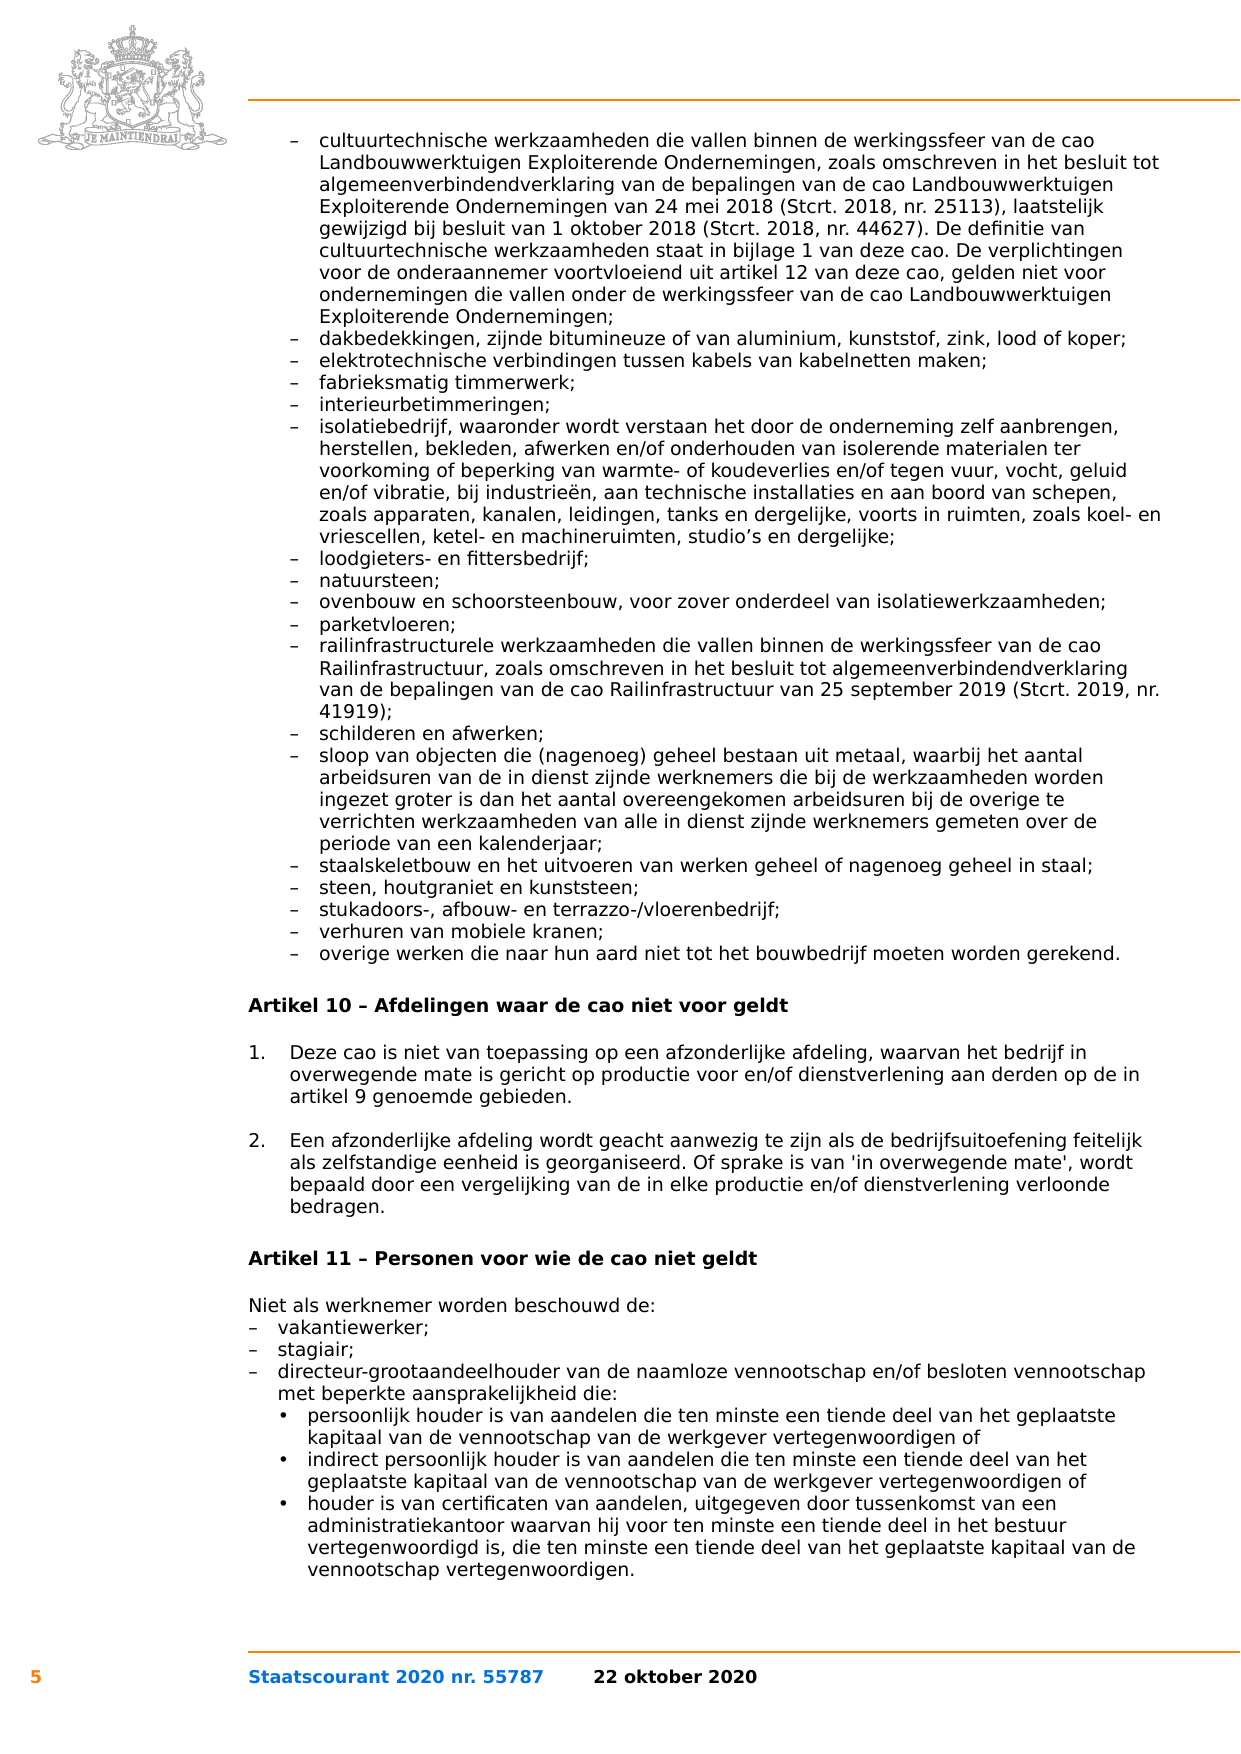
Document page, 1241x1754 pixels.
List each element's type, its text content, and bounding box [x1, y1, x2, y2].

text – overige werken die naar hun aard niet tot het bouwbedrijf moeten worden gerekend. [289, 943, 1163, 965]
text – vakantiewerker; [248, 1317, 1163, 1339]
text – cultuurtechnische werkzaamheden die vallen binnen de werkingssfeer van de cao Landbouwwerktuigen Exploiterende Ondernemingen, zoals omschreven in het besluit tot algemeenverbindendverklaring van de bepalingen van de cao Landbouwwerktuigen Exploiterende Ondernemingen van 24 mei 2018 (Stcrt. 2018, nr. 25113), laatstelijk gewijzigd bij besluit van 1 oktober 2018 (Stcrt. 2018, nr. 44627). De definitie van cultuurtechnische werkzaamheden staat in bijlage 1 van deze cao. De verplichtingen voor de onderaannemer voortvloeiend uit artikel 12 van deze cao, gelden niet voor ondernemingen die vallen onder de werkingssfeer van de cao Landbouwwerktuigen Exploiterende Ondernemingen; [289, 130, 1163, 328]
text – isolatiebedrijf, waaronder wordt verstaan het door de onderneming zelf aanbrengen, herstellen, bekleden, afwerken en/of onderhouden van isolerende materialen ter voorkoming of beperking van warmte- of koudeverlies en/of tegen vuur, vocht, geluid en/of vibratie, bij industrieën, aan technische installaties en aan boord van schepen, zoals apparaten, kanalen, leidingen, tanks en dergelijke, voorts in ruimten, zoals koel- en vriescellen, ketel- en machineruimten, studio’s en dergelijke; [289, 416, 1163, 547]
text – sloop van objecten die (nagenoeg) geheel bestaan uit metaal, waarbij het aantal arbeidsuren van de in dienst zijnde werknemers die bij de werkzaamheden worden ingezet groter is dan het aantal overeengekomen arbeidsuren bij de overige te verrichten werkzaamheden van alle in dienst zijnde werknemers gemeten over de periode van een kalenderjaar; [289, 745, 1163, 855]
text – stukadoors-, afbouw- en terrazzo-/vloerenbedrijf; [289, 899, 1163, 921]
text – fabrieksmatig timmerwerk; [289, 372, 1163, 394]
text Niet als werknemer worden beschouwd de: [248, 1295, 1163, 1317]
text – verhuren van mobiele kranen; [289, 921, 1163, 943]
text – steen, houtgraniet en kunststeen; [289, 877, 1163, 899]
text • houder is van certificaten van aandelen, uitgegeven door tussenkomst van een administratiekantoor waarvan hij voor ten minste een tiende deel in het bestuur vertegenwoordigd is, die ten minste een tiende deel van het geplaatste kapitaal van de vennootschap vertegenwoordigen. [278, 1493, 1163, 1581]
text – stagiair; [248, 1339, 1163, 1361]
text • indirect persoonlijk houder is van aandelen die ten minste een tiende deel van het geplaatste kapitaal van de vennootschap van de werkgever vertegenwoordigen of [278, 1449, 1163, 1493]
text 2. Een afzonderlijke afdeling wordt geacht aanwezig te zijn als de bedrijfsuitoefening feitelijk als zelfstandige eenheid is georganiseerd. Of sprake is van 'in overwegende mate', wordt bepaald door een vergelijking van de in elke productie en/of dienstverlening verloonde bedragen. [248, 1130, 1163, 1218]
text – ovenbouw en schoorsteenbouw, voor zover onderdeel van isolatiewerkzaamheden; [289, 591, 1163, 613]
text – staalskeletbouw en het uitvoeren van werken geheel of nagenoeg geheel in staal; [289, 855, 1163, 877]
text – elektrotechnische verbindingen tussen kabels van kabelnetten maken; [289, 350, 1163, 372]
text – dakbedekkingen, zijnde bitumineuze of van aluminium, kunststof, zink, lood of koper; [289, 328, 1163, 350]
subtitle Artikel 11 – Personen voor wie de cao niet geldt [248, 1248, 1163, 1270]
text – schilderen en afwerken; [289, 723, 1163, 745]
text – natuursteen; [289, 569, 1163, 591]
text 1. Deze cao is niet van toepassing op een afzonderlijke afdeling, waarvan het bedrijf in overwegende mate is gericht op productie voor en/of dienstverlening aan derden op de in artikel 9 genoemde gebieden. [248, 1042, 1163, 1108]
text – loodgieters- en fittersbedrijf; [289, 547, 1163, 569]
text – parketvloeren; [289, 613, 1163, 635]
text – directeur-grootaandeelhouder van de naamloze vennootschap en/of besloten vennootschap met beperkte aansprakelijkheid die: [248, 1361, 1163, 1405]
text • persoonlijk houder is van aandelen die ten minste een tiende deel van het geplaatste kapitaal van de vennootschap van de werkgever vertegenwoordigen of [278, 1405, 1163, 1449]
subtitle Artikel 10 – Afdelingen waar de cao niet voor geldt [248, 995, 1163, 1017]
text – interieurbetimmeringen; [289, 394, 1163, 416]
picture [38, 25, 227, 150]
text – railinfrastructurele werkzaamheden die vallen binnen de werkingssfeer van de cao Railinfrastructuur, zoals omschreven in het besluit tot algemeenverbindendverklaring van de bepalingen van de cao Railinfrastructuur van 25 september 2019 (Stcrt. 2019, nr. 41919); [289, 635, 1163, 723]
